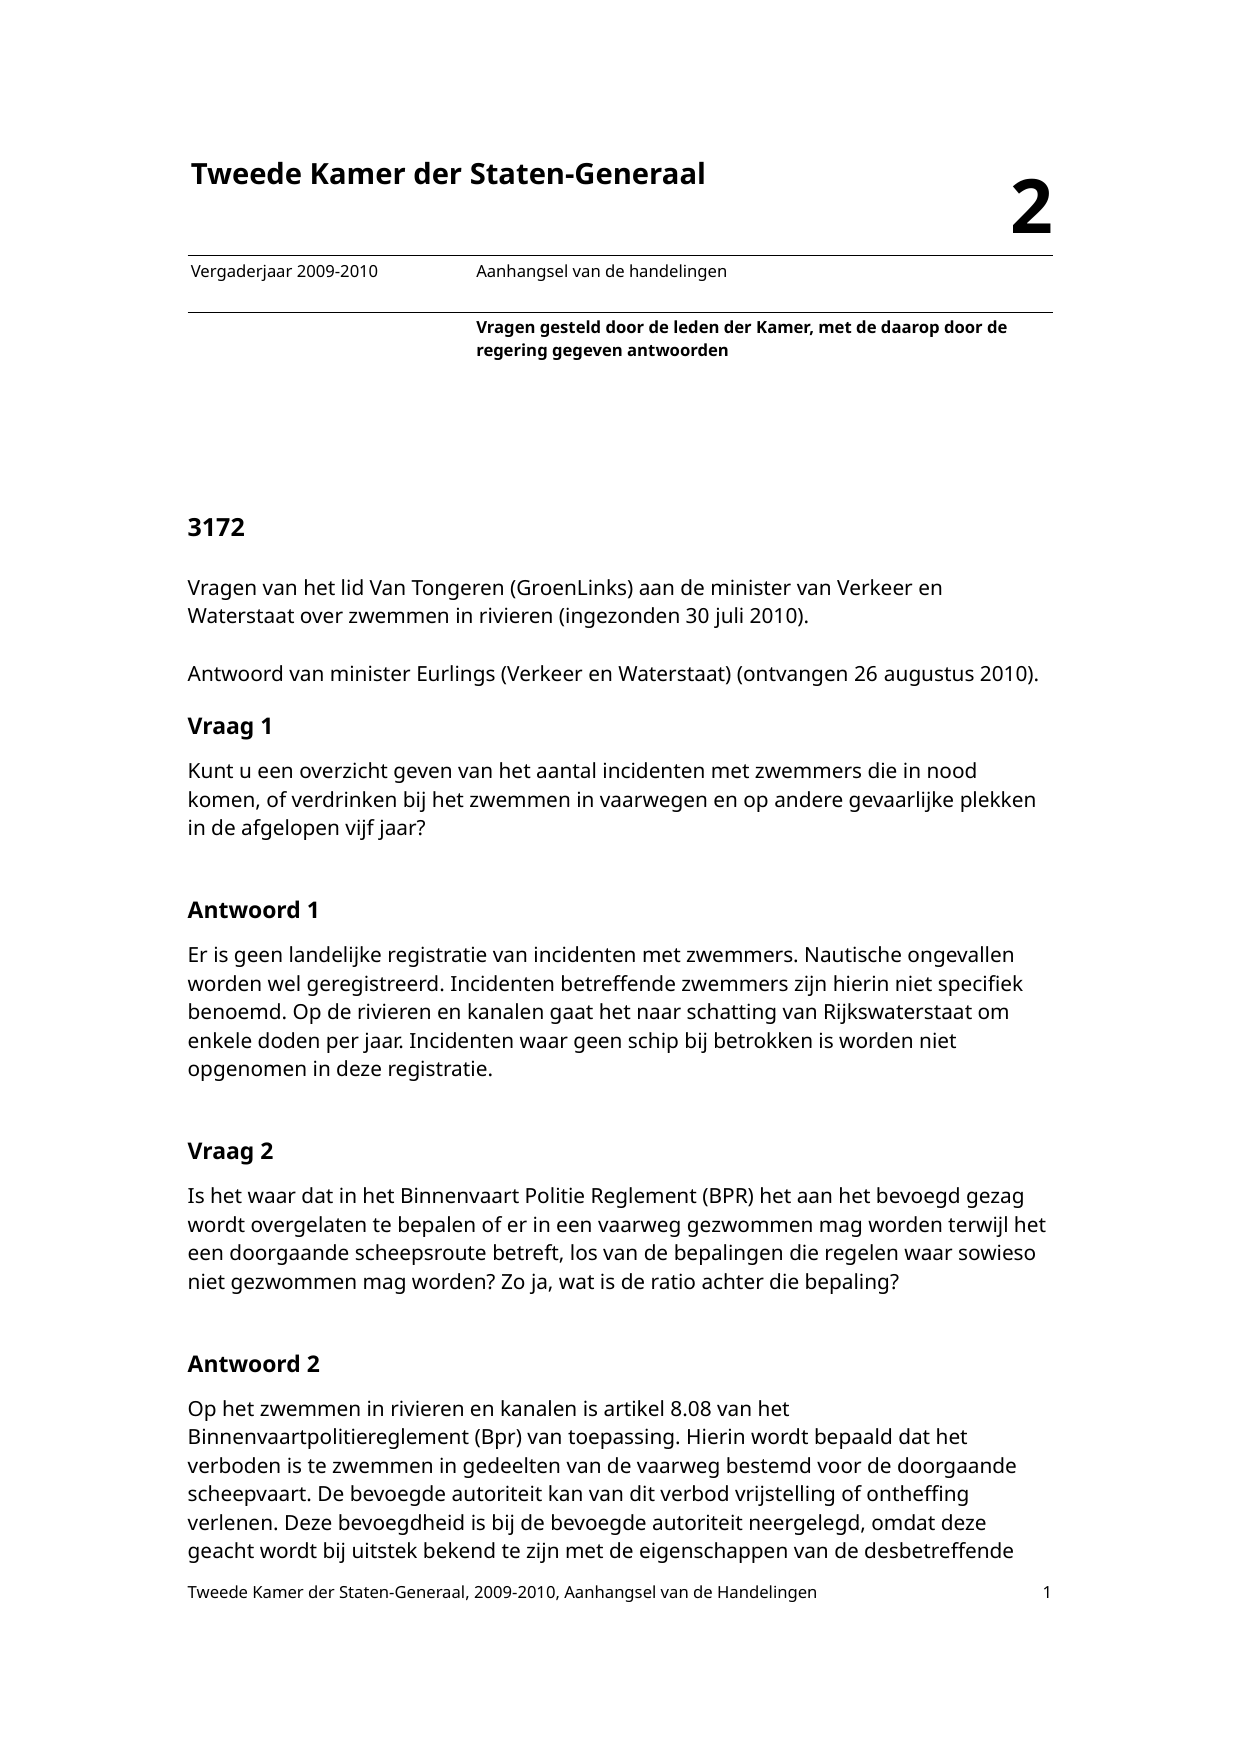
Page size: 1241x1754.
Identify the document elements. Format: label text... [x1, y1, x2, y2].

text Vragen van het lid Van Tongeren (GroenLinks) aan de minister van Verkeer en Waterstaat over zwemmen in rivieren (ingezonden 30 juli 2010). [187, 573, 1053, 630]
subtitle Antwoord 2 [187, 1348, 1053, 1379]
text Op het zwemmen in rivieren en kanalen is artikel 8.08 van het Binnenvaartpolitiereglement (Bpr) van toepassing. Hierin wordt bepaald dat het verboden is te zwemmen in gedeelten van de vaarweg bestemd voor de doorgaande scheepvaart. De bevoegde autoriteit kan van dit verbod vrijstelling of ontheffing verlenen. Deze bevoegdheid is bij de bevoegde autoriteit neergelegd, omdat deze geacht wordt bij uitstek bekend te zijn met de eigenschappen van de desbetreffende [187, 1394, 1053, 1565]
text Kunt u een overzicht geven van het aantal incidenten met zwemmers die in nood komen, of verdrinken bij het zwemmen in vaarwegen en op andere gevaarlijke plekken in de afgelopen vijf jaar? [187, 757, 1053, 842]
table_header Tweede Kamer der Staten-Generaal [188, 150, 879, 255]
text Antwoord van minister Eurlings (Verkeer en Waterstaat) (ontvangen 26 augustus 2010). [187, 659, 1053, 688]
text Is het waar dat in het Binnenvaart Politie Reglement (BPR) het aan het bevoegd gezag wordt overgelaten te bepalen of er in een vaarweg gezwommen mag worden terwijl het een doorgaande scheepsroute betreft, los van de bepalingen die regelen waar sowieso niet gezwommen mag worden? Zo ja, wat is de ratio achter die bepaling? [187, 1182, 1053, 1295]
table_header 2 [880, 150, 1053, 255]
subtitle Vraag 1 [187, 710, 1053, 742]
table_cell Vragen gesteld door de leden der Kamer, met de daarop door de regering gegeven antwoorden [473, 313, 1053, 361]
subtitle Vraag 2 [187, 1135, 1053, 1167]
text 3172 [187, 509, 1053, 543]
subtitle Antwoord 1 [187, 894, 1053, 926]
table_cell Aanhangsel van de handelingen [473, 256, 1053, 312]
text Er is geen landelijke registratie van incidenten met zwemmers. Nautische ongevallen worden wel geregistreerd. Incidenten betreffende zwemmers zijn hierin niet specifiek benoemd. Op de rivieren en kanalen gaat het naar schatting van Rijkswaterstaat om enkele doden per jaar. Incidenten waar geen schip bij betrokken is worden niet opgenomen in deze registratie. [187, 941, 1053, 1083]
table_cell Vergaderjaar 2009-2010 [188, 256, 473, 312]
table_cell [188, 313, 473, 361]
